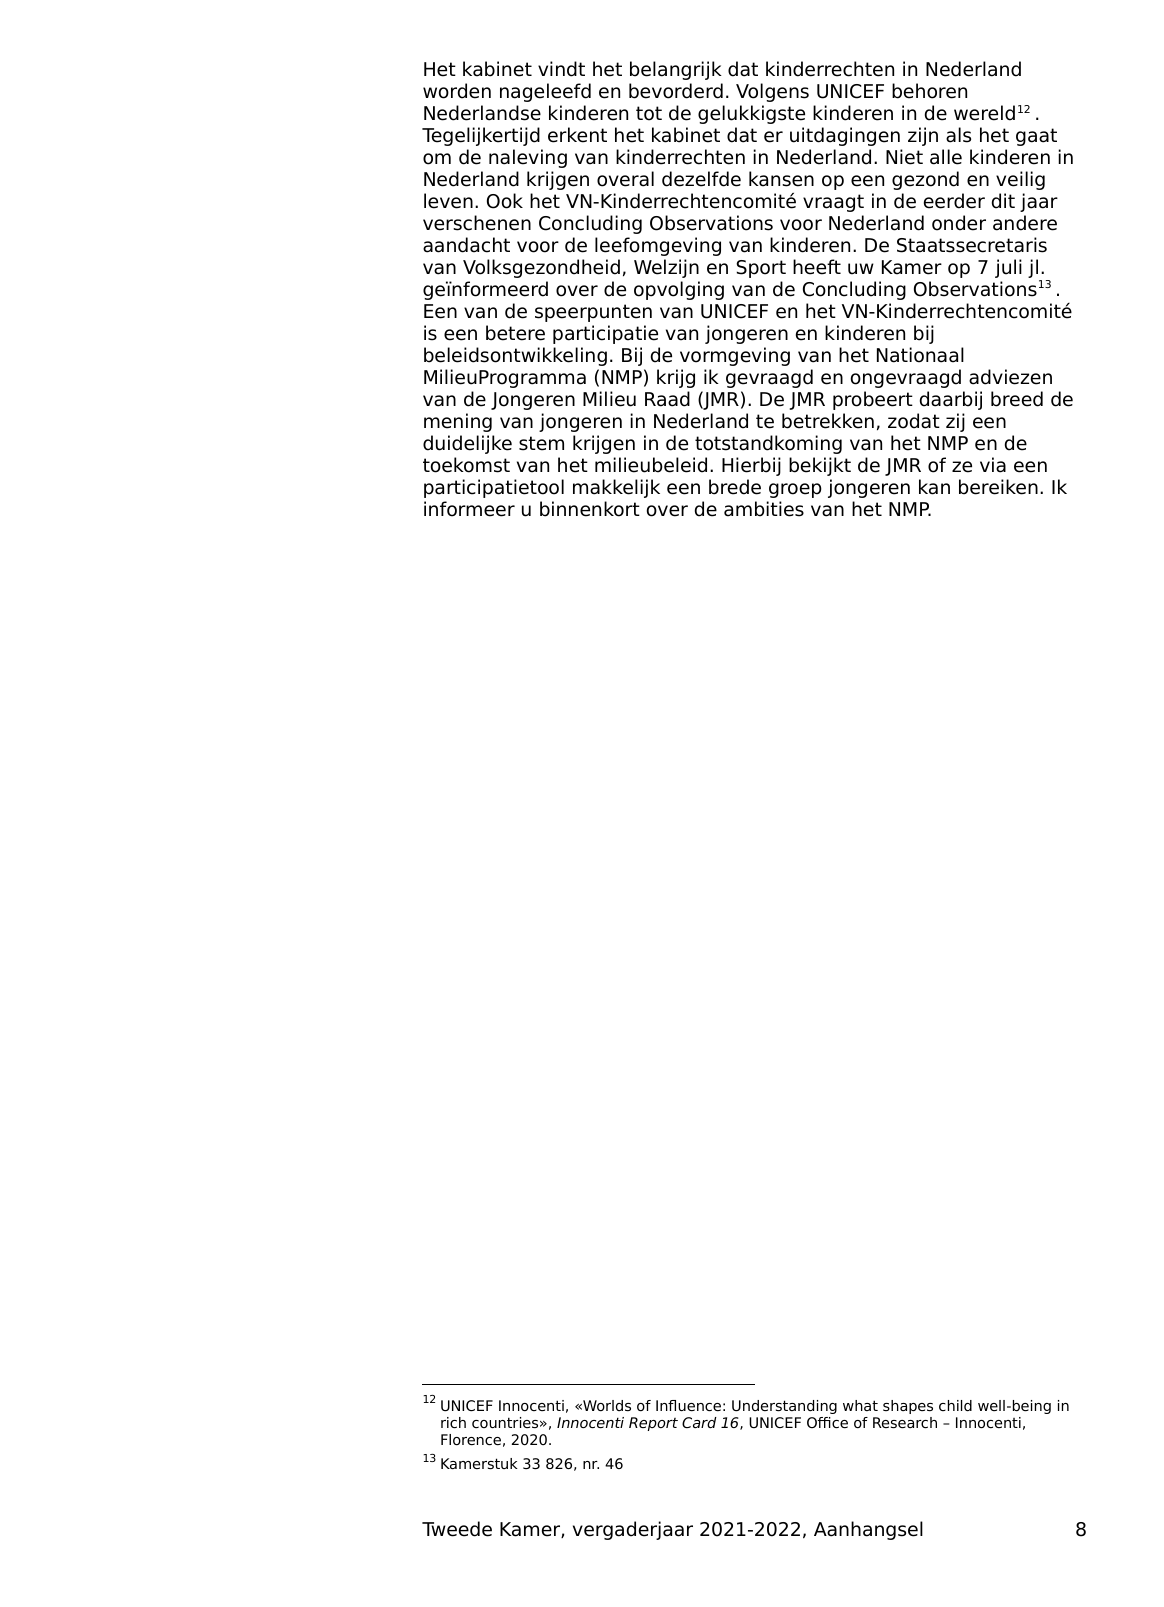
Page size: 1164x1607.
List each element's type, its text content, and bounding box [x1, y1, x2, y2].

text UNICEF Innocenti, «Worlds of Influence: Understanding what shapes child well-being in rich countries», Innocenti Report Card 16, UNICEF Office of Research – Innocenti, Florence, 2020. [422, 1393, 1087, 1449]
text Het kabinet vindt het belangrijk dat kinderrechten in Nederland worden nageleefd en bevorderd. Volgens UNICEF behoren Nederlandse kinderen tot de gelukkigste kinderen in de wereld. Tegelijkertijd erkent het kabinet dat er uitdagingen zijn als het gaat om de naleving van kinderrechten in Nederland. Niet alle kinderen in Nederland krijgen overal dezelfde kansen op een gezond en veilig leven. Ook het VN-Kinderrechtencomité vraagt in de eerder dit jaar verschenen Concluding Observations voor Nederland onder andere aandacht voor de leefomgeving van kinderen. De Staatssecretaris van Volksgezondheid, Welzijn en Sport heeft uw Kamer op 7 juli jl. geïnformeerd over de opvolging van de Concluding Observations. [422, 59, 1087, 301]
text Een van de speerpunten van UNICEF en het VN-Kinderrechtencomité is een betere participatie van jongeren en kinderen bij beleidsontwikkeling. Bij de vormgeving van het Nationaal MilieuProgramma (NMP) krijg ik gevraagd en ongevraagd adviezen van de Jongeren Milieu Raad (JMR). De JMR probeert daarbij breed de mening van jongeren in Nederland te betrekken, zodat zij een duidelijke stem krijgen in de totstandkoming van het NMP en de toekomst van het milieubeleid. Hierbij bekijkt de JMR of ze via een participatietool makkelijk een brede groep jongeren kan bereiken. Ik informeer u binnenkort over de ambities van het NMP. [422, 301, 1087, 521]
text Kamerstuk 33 826, nr. 46 [422, 1452, 1087, 1474]
